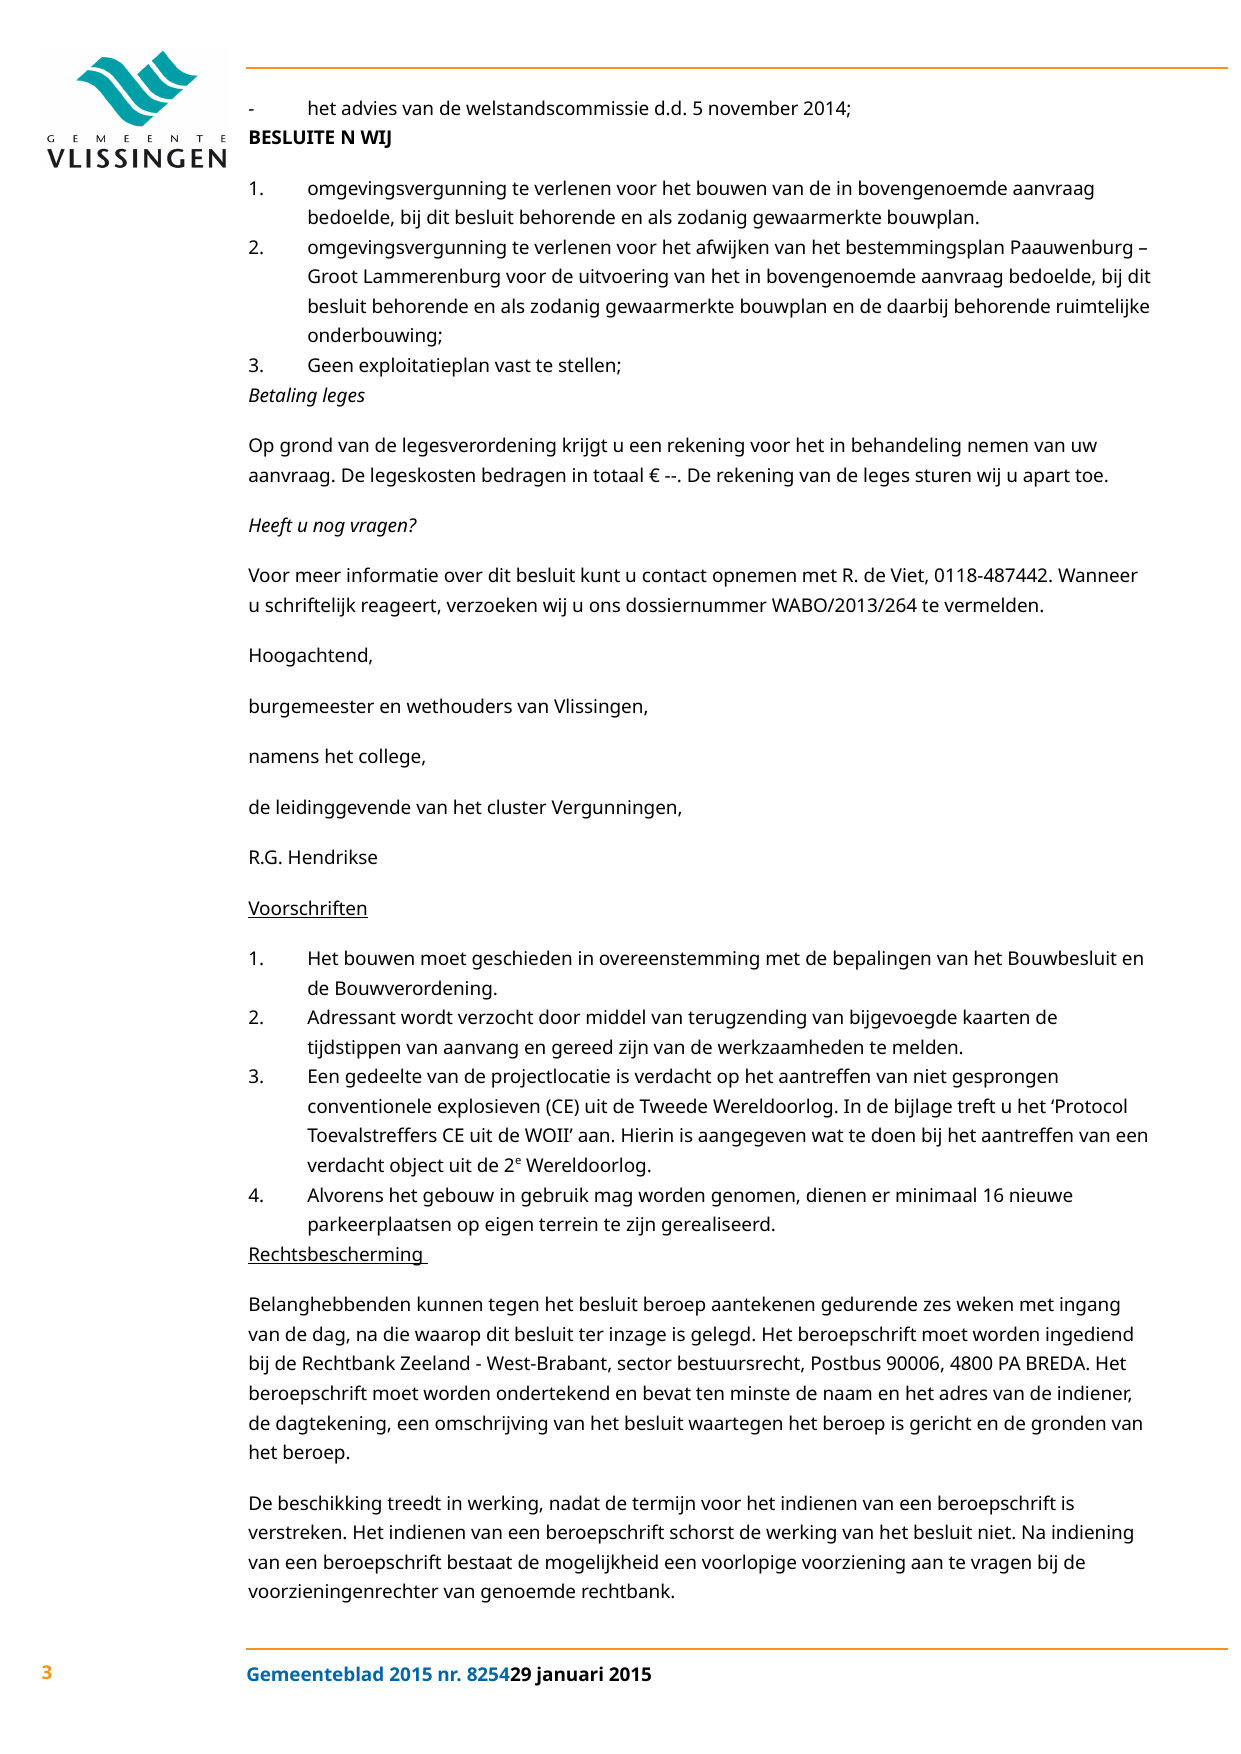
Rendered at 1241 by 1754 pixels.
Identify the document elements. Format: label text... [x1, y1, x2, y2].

list het advies van de welstandscommissie d.d. 5 november 2014; [248, 95, 1152, 121]
text Heeft u nog vragen? [248, 512, 1152, 538]
text Op grond van de legesverordening krijgt u een rekening voor het in behandeling nemen van uw aanvraag. De legeskosten bedragen in totaal € --. De rekening van de leges sturen wij u apart toe. [248, 432, 1152, 488]
text burgemeester en wethouders van Vlissingen, [248, 693, 1152, 719]
text Belanghebbenden kunnen tegen het besluit beroep aantekenen gedurende zes weken met ingang van de dag, na die waarop dit besluit ter inzage is gelegd. Het beroepschrift moet worden ingediend bij de Rechtbank Zeeland - West-Brabant, sector bestuursrecht, Postbus 90006, 4800 PA BREDA. Het beroepschrift moet worden ondertekend en bevat ten minste de naam en het adres van de indiener, de dagtekening, een omschrijving van het besluit waartegen het beroep is gericht en de gronden van het beroep. [248, 1291, 1152, 1465]
text namens het college, [248, 743, 1152, 769]
text Betaling leges [248, 382, 1152, 408]
list Een gedeelte van de projectlocatie is verdacht op het aantreffen van niet gesprongen conventionele explosieven (CE) uit de Tweede Wereldoorlog. In de bijlage treft u het ‘Protocol Toevalstreffers CE uit de WOII’ aan. Hierin is aangegeven wat te doen bij het aantreffen van een verdacht object uit de 2e Wereldoorlog. [248, 1063, 1152, 1178]
list omgevingsvergunning te verlenen voor het afwijken van het bestemmingsplan Paauwenburg – Groot Lammerenburg voor de uitvoering van het in bovengenoemde aanvraag bedoelde, bij dit besluit behorende en als zodanig gewaarmerkte bouwplan en de daarbij behorende ruimtelijke onderbouwing; [248, 234, 1152, 348]
text Voorschriften [248, 895, 1152, 921]
text R.G. Hendrikse [248, 844, 1152, 870]
list Geen exploitatieplan vast te stellen; [248, 352, 1152, 378]
list Het bouwen moet geschieden in overeenstemming met de bepalingen van het Bouwbesluit en de Bouwverordening. [248, 945, 1152, 1001]
text Voor meer informatie over dit besluit kunt u contact opnemen met R. de Viet, 0118-487442. Wanneer u schriftelijk reageert, verzoeken wij u ons dossiernummer WABO/2013/264 te vermelden. [248, 563, 1152, 618]
text De beschikking treedt in werking, nadat de termijn voor het indienen van een beroepschrift is verstreken. Het indienen van een beroepschrift schorst de werking van het besluit niet. Na indiening van een beroepschrift bestaat de mogelijkheid een voorlopige voorziening aan te vragen bij de voorzieningenrechter van genoemde rechtbank. [248, 1490, 1152, 1604]
text de leidinggevende van het cluster Vergunningen, [248, 794, 1152, 820]
picture [41, 47, 231, 172]
text Rechtsbescherming [248, 1241, 1152, 1267]
text Hoogachtend, [248, 643, 1152, 668]
list Alvorens het gebouw in gebruik mag worden genomen, dienen er minimaal 16 nieuwe parkeerplaatsen op eigen terrein te zijn gerealiseerd. [248, 1182, 1152, 1237]
list Adressant wordt verzocht door middel van terugzending van bijgevoegde kaarten de tijdstippen van aanvang en gereed zijn van de werkzaamheden te melden. [248, 1004, 1152, 1060]
text BESLUITE N WIJ [248, 124, 1152, 150]
list omgevingsvergunning te verlenen voor het bouwen van de in bovengenoemde aanvraag bedoelde, bij dit besluit behorende en als zodanig gewaarmerkte bouwplan. [248, 175, 1152, 230]
